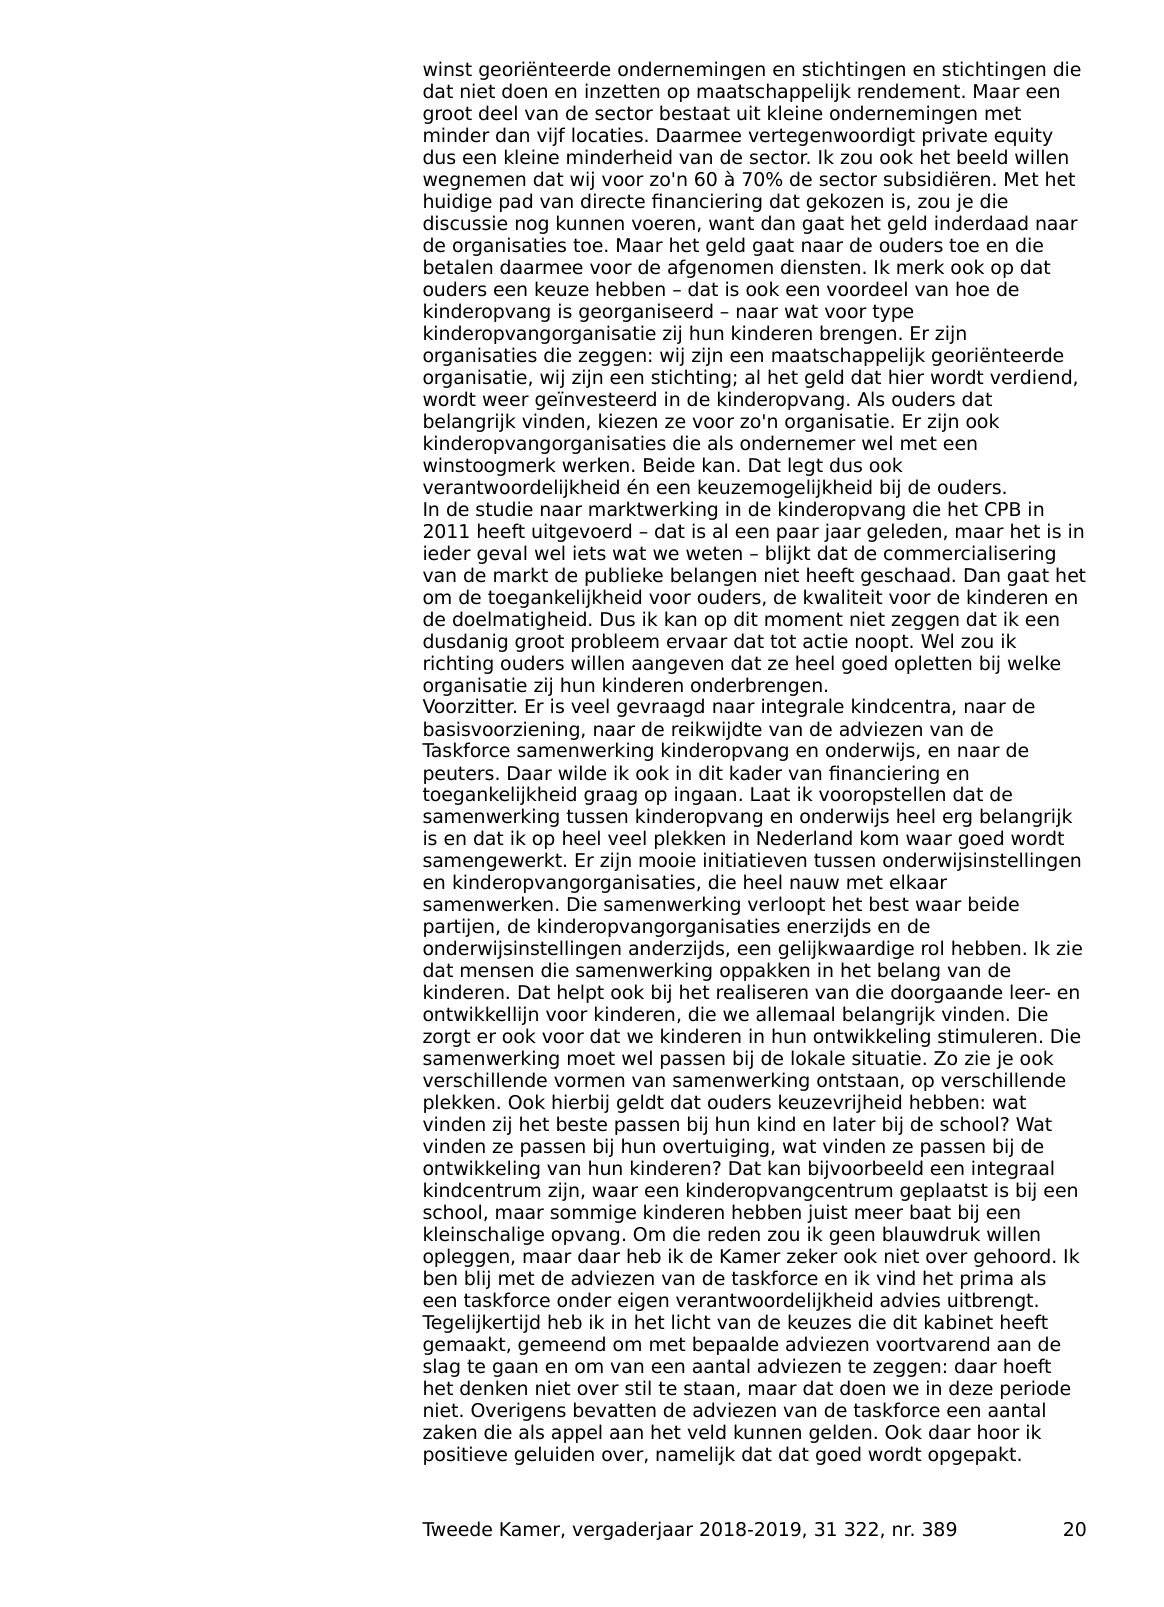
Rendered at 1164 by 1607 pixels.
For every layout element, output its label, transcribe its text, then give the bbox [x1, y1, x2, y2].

text Voorzitter. Er is veel gevraagd naar integrale kindcentra, naar de basisvoorziening, naar de reikwijdte van de adviezen van de Taskforce samenwerking kinderopvang en onderwijs, en naar de peuters. Daar wilde ik ook in dit kader van financiering en toegankelijkheid graag op ingaan. Laat ik vooropstellen dat de samenwerking tussen kinderopvang en onderwijs heel erg belangrijk is en dat ik op heel veel plekken in Nederland kom waar goed wordt samengewerkt. Er zijn mooie initiatieven tussen onderwijsinstellingen en kinderopvangorganisaties, die heel nauw met elkaar samenwerken. Die samenwerking verloopt het best waar beide partijen, de kinderopvangorganisaties enerzijds en de onderwijsinstellingen anderzijds, een gelijkwaardige rol hebben. Ik zie dat mensen die samenwerking oppakken in het belang van de kinderen. Dat helpt ook bij het realiseren van die doorgaande leer- en ontwikkellijn voor kinderen, die we allemaal belangrijk vinden. Die zorgt er ook voor dat we kinderen in hun ontwikkeling stimuleren. Die samenwerking moet wel passen bij de lokale situatie. Zo zie je ook verschillende vormen van samenwerking ontstaan, op verschillende plekken. Ook hierbij geldt dat ouders keuzevrijheid hebben: wat vinden zij het beste passen bij hun kind en later bij de school? Wat vinden ze passen bij hun overtuiging, wat vinden ze passen bij de ontwikkeling van hun kinderen? Dat kan bijvoorbeeld een integraal kindcentrum zijn, waar een kinderopvangcentrum geplaatst is bij een school, maar sommige kinderen hebben juist meer baat bij een kleinschalige opvang. Om die reden zou ik geen blauwdruk willen opleggen, maar daar heb ik de Kamer zeker ook niet over gehoord. Ik ben blij met de adviezen van de taskforce en ik vind het prima als een taskforce onder eigen verantwoordelijkheid advies uitbrengt. Tegelijkertijd heb ik in het licht van de keuzes die dit kabinet heeft gemaakt, gemeend om met bepaalde adviezen voortvarend aan de slag te gaan en om van een aantal adviezen te zeggen: daar hoeft het denken niet over stil te staan, maar dat doen we in deze periode niet. Overigens bevatten de adviezen van de taskforce een aantal zaken die als appel aan het veld kunnen gelden. Ook daar hoor ik positieve geluiden over, namelijk dat dat goed wordt opgepakt. [422, 696, 1087, 1466]
text In de studie naar marktwerking in de kinderopvang die het CPB in 2011 heeft uitgevoerd – dat is al een paar jaar geleden, maar het is in ieder geval wel iets wat we weten – blijkt dat de commercialisering van de markt de publieke belangen niet heeft geschaad. Dan gaat het om de toegankelijkheid voor ouders, de kwaliteit voor de kinderen en de doelmatigheid. Dus ik kan op dit moment niet zeggen dat ik een dusdanig groot probleem ervaar dat tot actie noopt. Wel zou ik richting ouders willen aangeven dat ze heel goed opletten bij welke organisatie zij hun kinderen onderbrengen. [422, 499, 1087, 696]
text winst georiënteerde ondernemingen en stichtingen en stichtingen die dat niet doen en inzetten op maatschappelijk rendement. Maar een groot deel van de sector bestaat uit kleine ondernemingen met minder dan vijf locaties. Daarmee vertegenwoordigt private equity dus een kleine minderheid van de sector. Ik zou ook het beeld willen wegnemen dat wij voor zo'n 60 à 70% de sector subsidiëren. Met het huidige pad van directe financiering dat gekozen is, zou je die discussie nog kunnen voeren, want dan gaat het geld inderdaad naar de organisaties toe. Maar het geld gaat naar de ouders toe en die betalen daarmee voor de afgenomen diensten. Ik merk ook op dat ouders een keuze hebben – dat is ook een voordeel van hoe de kinderopvang is georganiseerd – naar wat voor type kinderopvangorganisatie zij hun kinderen brengen. Er zijn organisaties die zeggen: wij zijn een maatschappelijk georiënteerde organisatie, wij zijn een stichting; al het geld dat hier wordt verdiend, wordt weer geïnvesteerd in de kinderopvang. Als ouders dat belangrijk vinden, kiezen ze voor zo'n organisatie. Er zijn ook kinderopvangorganisaties die als ondernemer wel met een winstoogmerk werken. Beide kan. Dat legt dus ook verantwoordelijkheid én een keuzemogelijkheid bij de ouders. [422, 59, 1087, 499]
